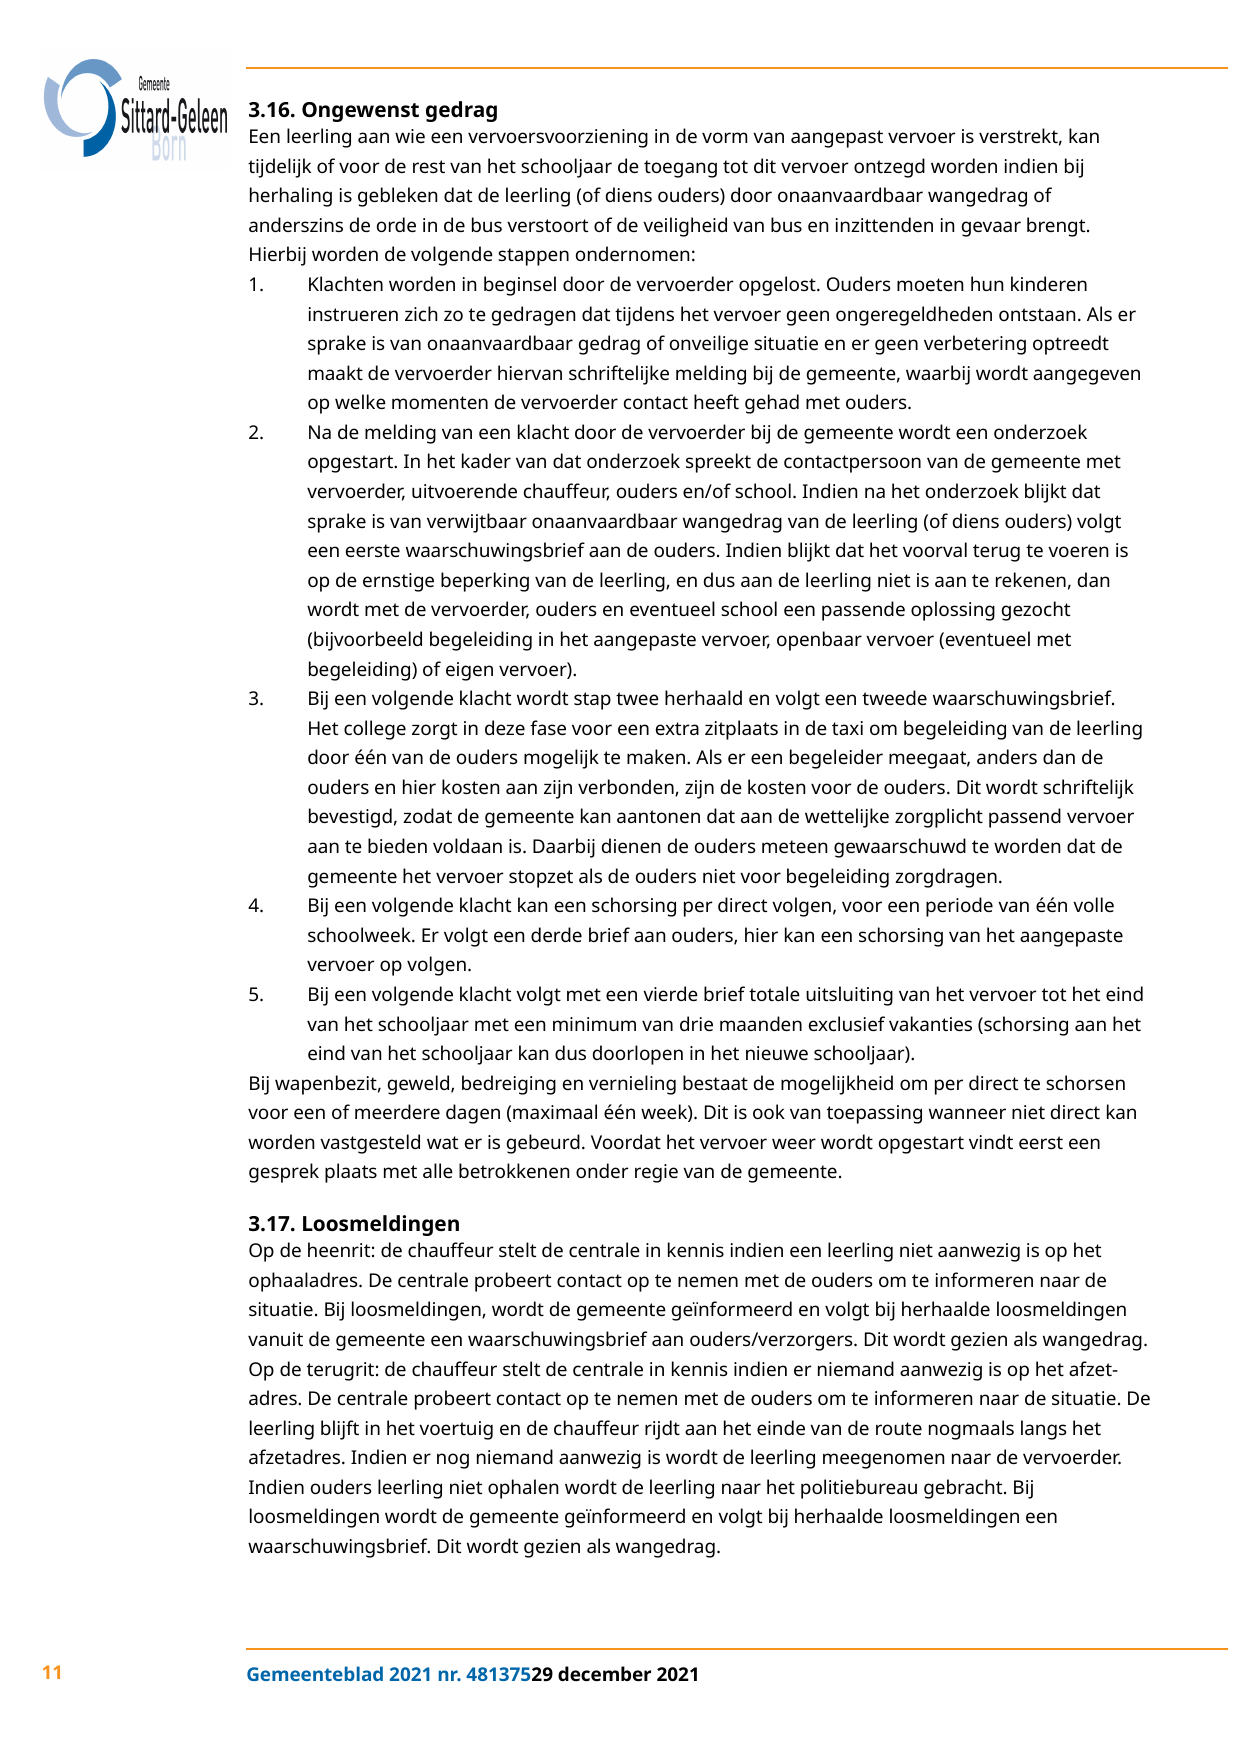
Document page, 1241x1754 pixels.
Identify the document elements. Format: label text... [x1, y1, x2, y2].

text 3.17. Loosmeldingen [248, 1209, 1152, 1237]
text Op de heenrit: de chauffeur stelt de centrale in kennis indien een leerling niet aanwezig is op het ophaaladres. De centrale probeert contact op te nemen met de ouders om te informeren naar de situatie. Bij loosmeldingen, wordt de gemeente geïnformeerd en volgt bij herhaalde loosmeldingen vanuit de gemeente een waarschuwingsbrief aan ouders/verzorgers. Dit wordt gezien als wangedrag. [248, 1237, 1152, 1352]
list Na de melding van een klacht door de vervoerder bij de gemeente wordt een onderzoek opgestart. In het kader van dat onderzoek spreekt de contactpersoon van de gemeente met vervoerder, uitvoerende chauffeur, ouders en/of school. Indien na het onderzoek blijkt dat sprake is van verwijtbaar onaanvaardbaar wangedrag van de leerling (of diens ouders) volgt een eerste waarschuwingsbrief aan de ouders. Indien blijkt dat het voorval terug te voeren is op de ernstige beperking van de leerling, en dus aan de leerling niet is aan te rekenen, dan wordt met de vervoerder, ouders en eventueel school een passende oplossing gezocht (bijvoorbeeld begeleiding in het aangepaste vervoer, openbaar vervoer (eventueel met begeleiding) of eigen vervoer). [248, 419, 1152, 681]
picture [41, 47, 231, 172]
text Op de terugrit: de chauffeur stelt de centrale in kennis indien er niemand aanwezig is op het afzet-adres. De centrale probeert contact op te nemen met de ouders om te informeren naar de situatie. De leerling blijft in het voertuig en de chauffeur rijdt aan het einde van de route nogmaals langs het afzetadres. Indien er nog niemand aanwezig is wordt de leerling meegenomen naar de vervoerder. Indien ouders leerling niet ophalen wordt de leerling naar het politiebureau gebracht. Bij loosmeldingen wordt de gemeente geïnformeerd en volgt bij herhaalde loosmeldingen een waarschuwingsbrief. Dit wordt gezien als wangedrag. [248, 1356, 1152, 1559]
list Bij een volgende klacht kan een schorsing per direct volgen, voor een periode van één volle schoolweek. Er volgt een derde brief aan ouders, hier kan een schorsing van het aangepaste vervoer op volgen. [248, 892, 1152, 977]
text 3.16. Ongewenst gedrag [248, 95, 1152, 123]
text Een leerling aan wie een vervoersvoorziening in de vorm van aangepast vervoer is verstrekt, kan tijdelijk of voor de rest van het schooljaar de toegang tot dit vervoer ontzegd worden indien bij herhaling is gebleken dat de leerling (of diens ouders) door onaanvaardbaar wangedrag of anderszins de orde in de bus verstoort of de veiligheid van bus en inzittenden in gevaar brengt. [248, 123, 1152, 238]
list Bij een volgende klacht volgt met een vierde brief totale uitsluiting van het vervoer tot het eind van het schooljaar met een minimum van drie maanden exclusief vakanties (schorsing aan het eind van het schooljaar kan dus doorlopen in het nieuwe schooljaar). [248, 981, 1152, 1066]
list Klachten worden in beginsel door de vervoerder opgelost. Ouders moeten hun kinderen instrueren zich zo te gedragen dat tijdens het vervoer geen ongeregeldheden ontstaan. Als er sprake is van onaanvaardbaar gedrag of onveilige situatie en er geen verbetering optreedt maakt de vervoerder hiervan schriftelijke melding bij de gemeente, waarbij wordt aangegeven op welke momenten de vervoerder contact heeft gehad met ouders. [248, 271, 1152, 415]
text Bij wapenbezit, geweld, bedreiging en vernieling bestaat de mogelijkheid om per direct te schorsen voor een of meerdere dagen (maximaal één week). Dit is ook van toepassing wanneer niet direct kan worden vastgesteld wat er is gebeurd. Voordat het vervoer weer wordt opgestart vindt eerst een gesprek plaats met alle betrokkenen onder regie van de gemeente. [248, 1070, 1152, 1184]
list Bij een volgende klacht wordt stap twee herhaald en volgt een tweede waarschuwingsbrief. Het college zorgt in deze fase voor een extra zitplaats in de taxi om begeleiding van de leerling door één van de ouders mogelijk te maken. Als er een begeleider meegaat, anders dan de ouders en hier kosten aan zijn verbonden, zijn de kosten voor de ouders. Dit wordt schriftelijk bevestigd, zodat de gemeente kan aantonen dat aan de wettelijke zorgplicht passend vervoer aan te bieden voldaan is. Daarbij dienen de ouders meteen gewaarschuwd te worden dat de gemeente het vervoer stopzet als de ouders niet voor begeleiding zorgdragen. [248, 685, 1152, 888]
text Hierbij worden de volgende stappen ondernomen: [248, 242, 1152, 267]
